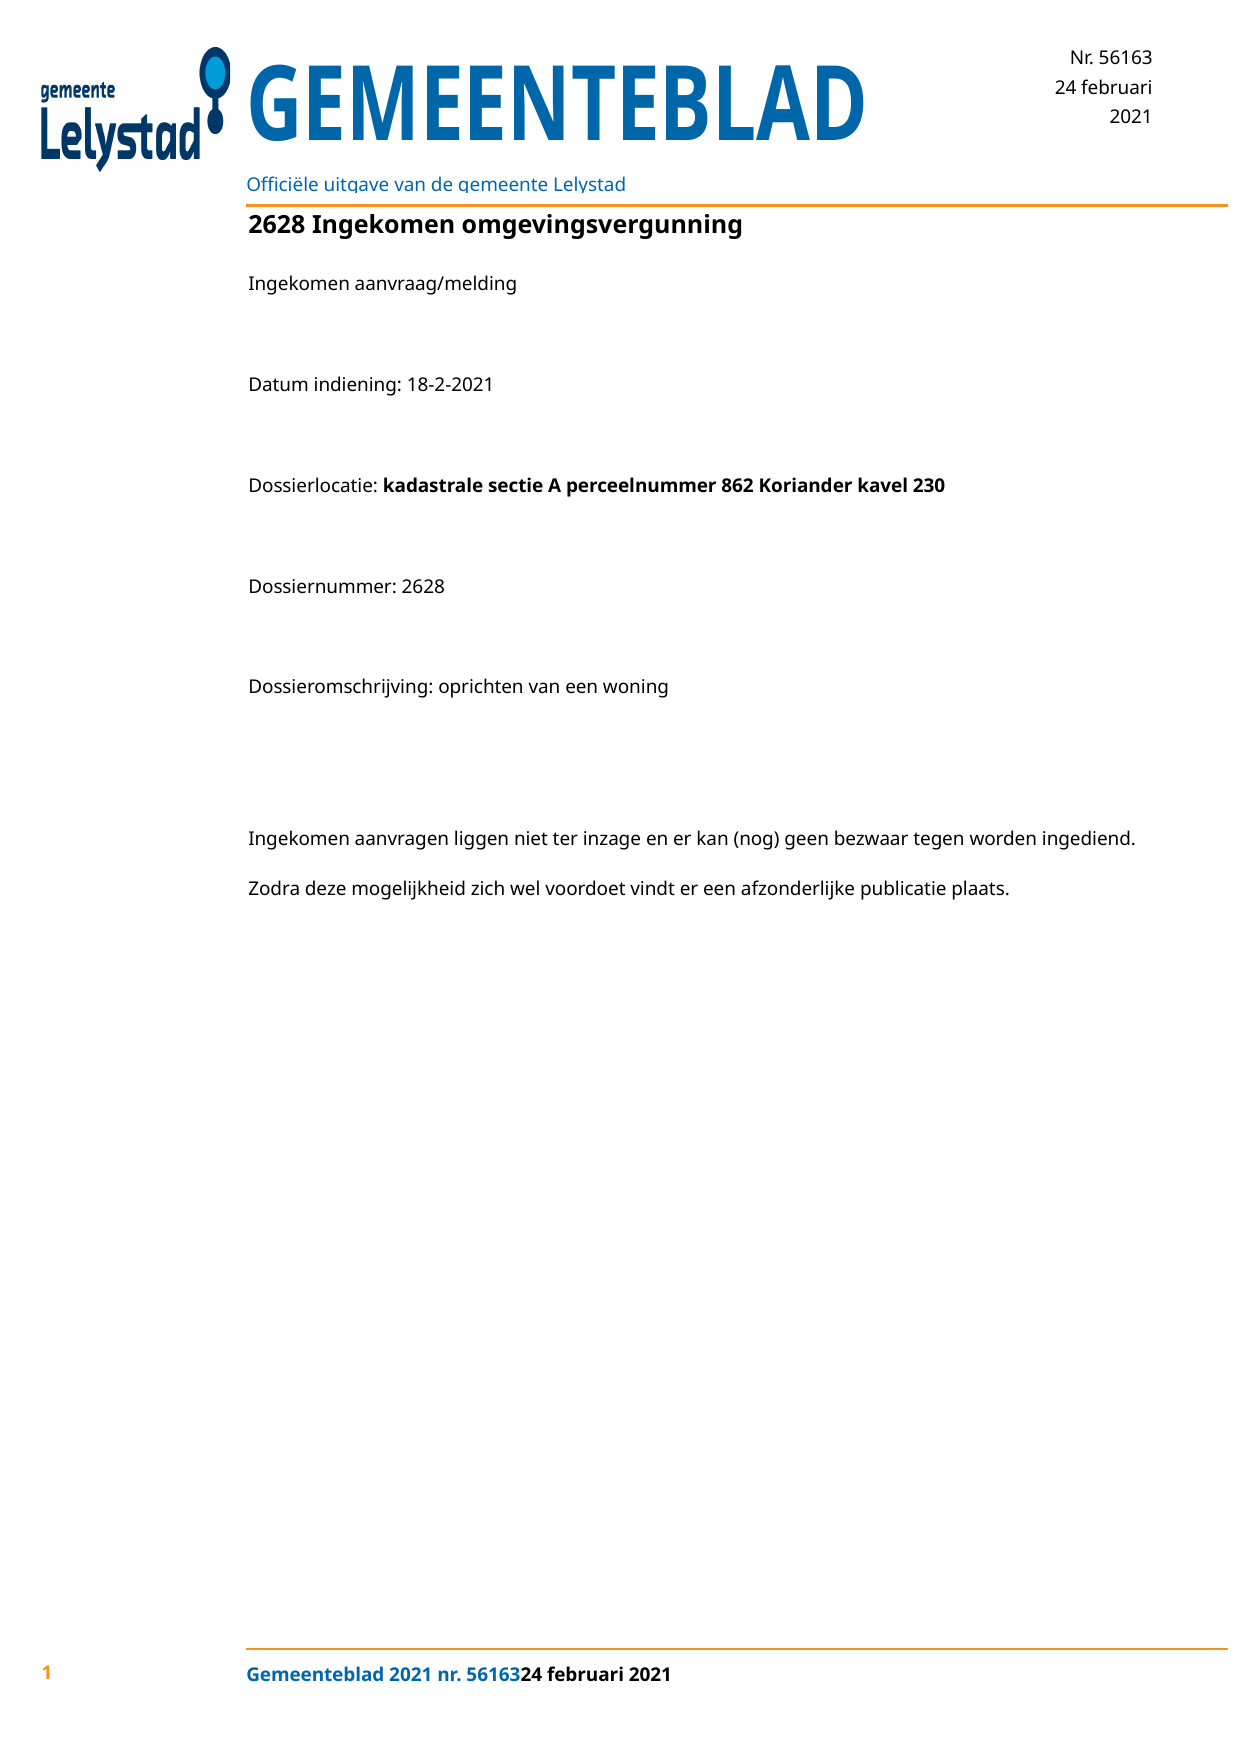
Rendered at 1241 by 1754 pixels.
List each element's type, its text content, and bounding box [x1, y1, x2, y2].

picture [41, 47, 231, 172]
text Dossierlocatie: kadastrale sectie A perceelnummer 862 Koriander kavel 230 [248, 472, 1152, 498]
text Ingekomen aanvraag/melding [248, 270, 1152, 296]
text Datum indiening: 18-2-2021 [248, 371, 1152, 397]
text Ingekomen aanvragen liggen niet ter inzage en er kan (nog) geen bezwaar tegen worden ingediend. [248, 825, 1152, 851]
text Dossiernummer: 2628 [248, 573, 1152, 598]
text Dossieromschrijving: oprichten van een woning [248, 674, 1152, 699]
text Zodra deze mogelijkheid zich wel voordoet vindt er een afzonderlijke publicatie plaats. [248, 875, 1152, 901]
text 2628 Ingekomen omgevingsvergunning [248, 207, 1152, 241]
